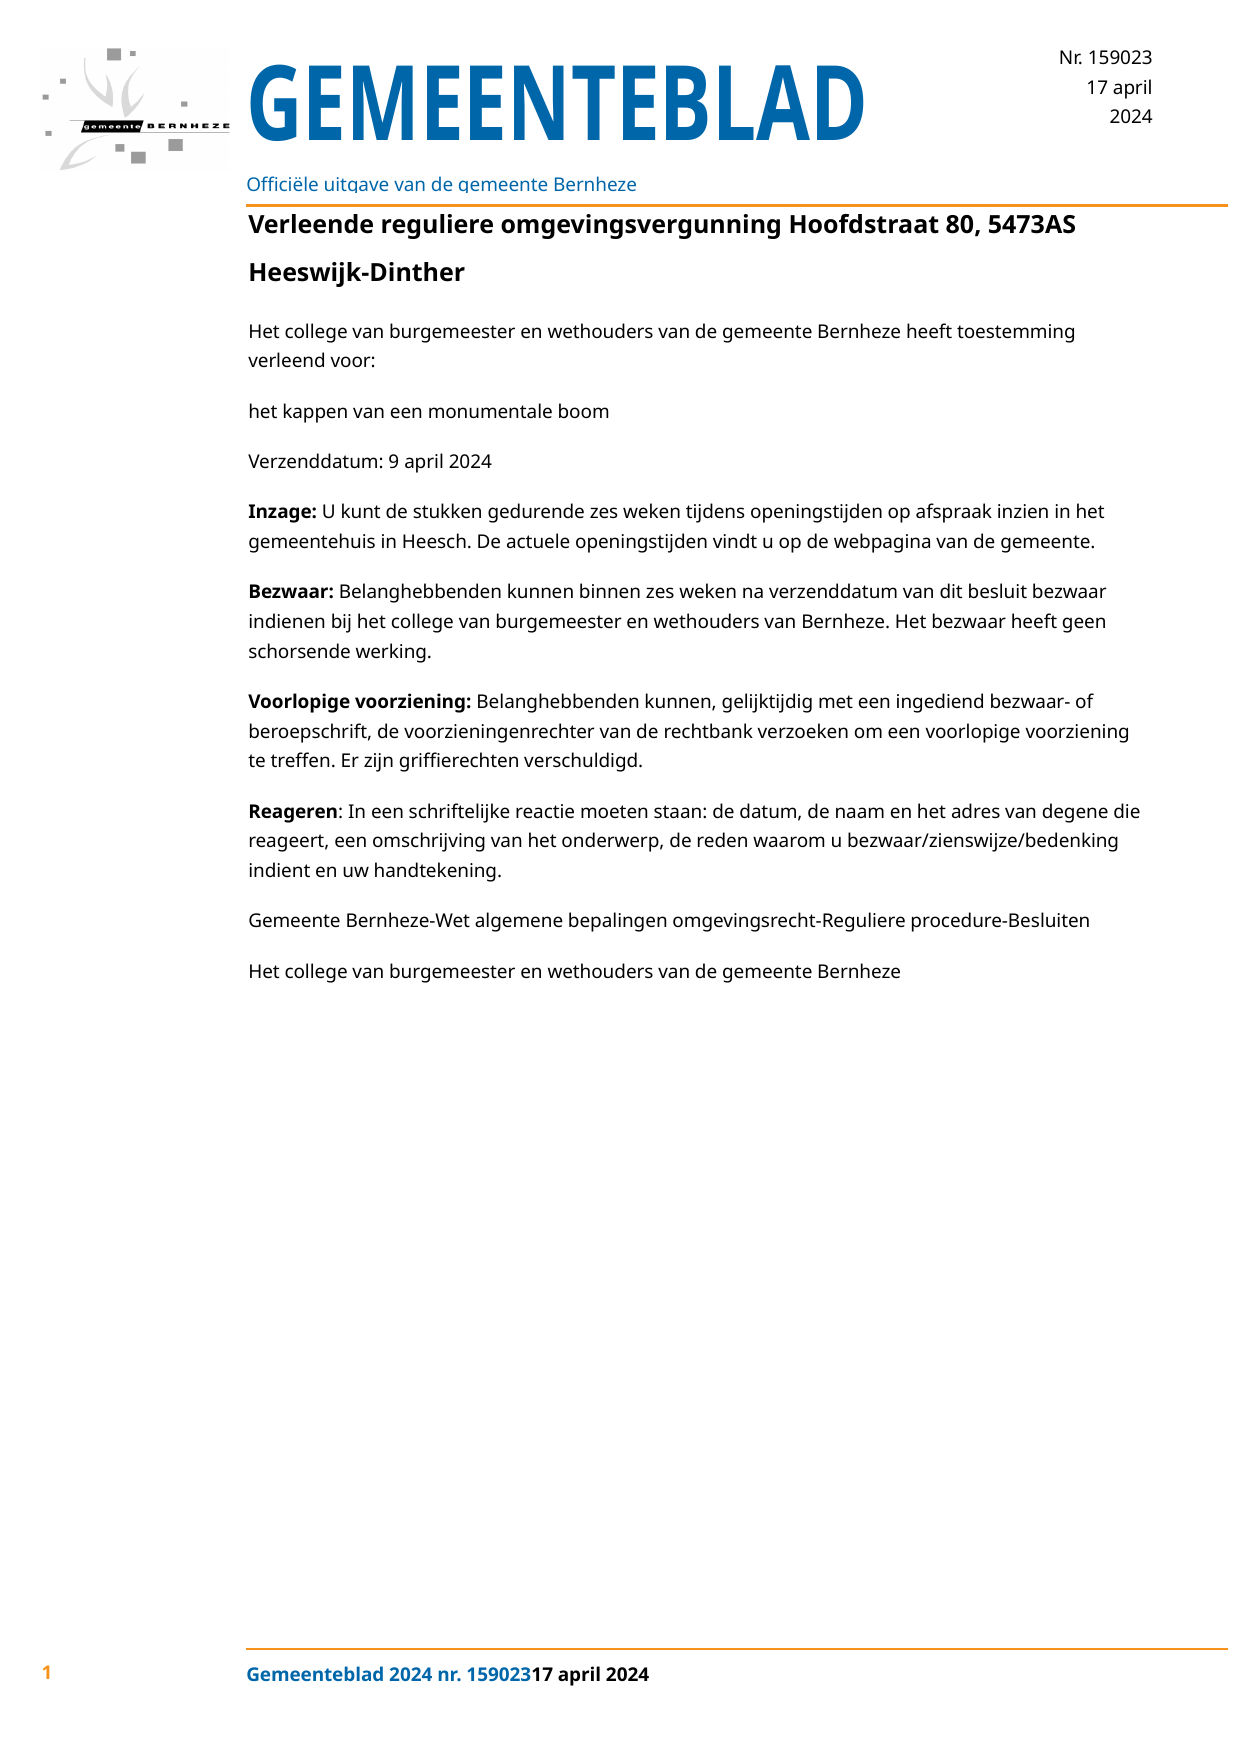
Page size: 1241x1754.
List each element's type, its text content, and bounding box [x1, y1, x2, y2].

text het kappen van een monumentale boom [248, 398, 1152, 424]
text Bezwaar: Belanghebbenden kunnen binnen zes weken na verzenddatum van dit besluit bezwaar indienen bij het college van burgemeester en wethouders van Bernheze. Het bezwaar heeft geen schorsende werking. [248, 579, 1152, 664]
text Inzage: U kunt de stukken gedurende zes weken tijdens openingstijden op afspraak inzien in het gemeentehuis in Heesch. De actuele openingstijden vindt u op de webpagina van de gemeente. [248, 499, 1152, 554]
picture [41, 47, 231, 172]
text Het college van burgemeester en wethouders van de gemeente Bernheze [248, 958, 1152, 984]
text Gemeente Bernheze-Wet algemene bepalingen omgevingsrecht-Reguliere procedure-Besluiten [248, 907, 1152, 933]
text Verleende reguliere omgevingsvergunning Hoofdstraat 80, 5473AS Heeswijk-Dinther [248, 207, 1152, 288]
text Reageren: In een schriftelijke reactie moeten staan: de datum, de naam en het adres van degene die reageert, een omschrijving van het onderwerp, de reden waarom u bezwaar/zienswijze/bedenking indient en uw handtekening. [248, 798, 1152, 883]
text Verzenddatum: 9 april 2024 [248, 448, 1152, 474]
text Het college van burgemeester en wethouders van de gemeente Bernheze heeft toestemming verleend voor: [248, 318, 1152, 373]
text Voorlopige voorziening: Belanghebbenden kunnen, gelijktijdig met een ingediend bezwaar- of beroepschrift, de voorzieningenrechter van de rechtbank verzoeken om een voorlopige voorziening te treffen. Er zijn griffierechten verschuldigd. [248, 688, 1152, 773]
